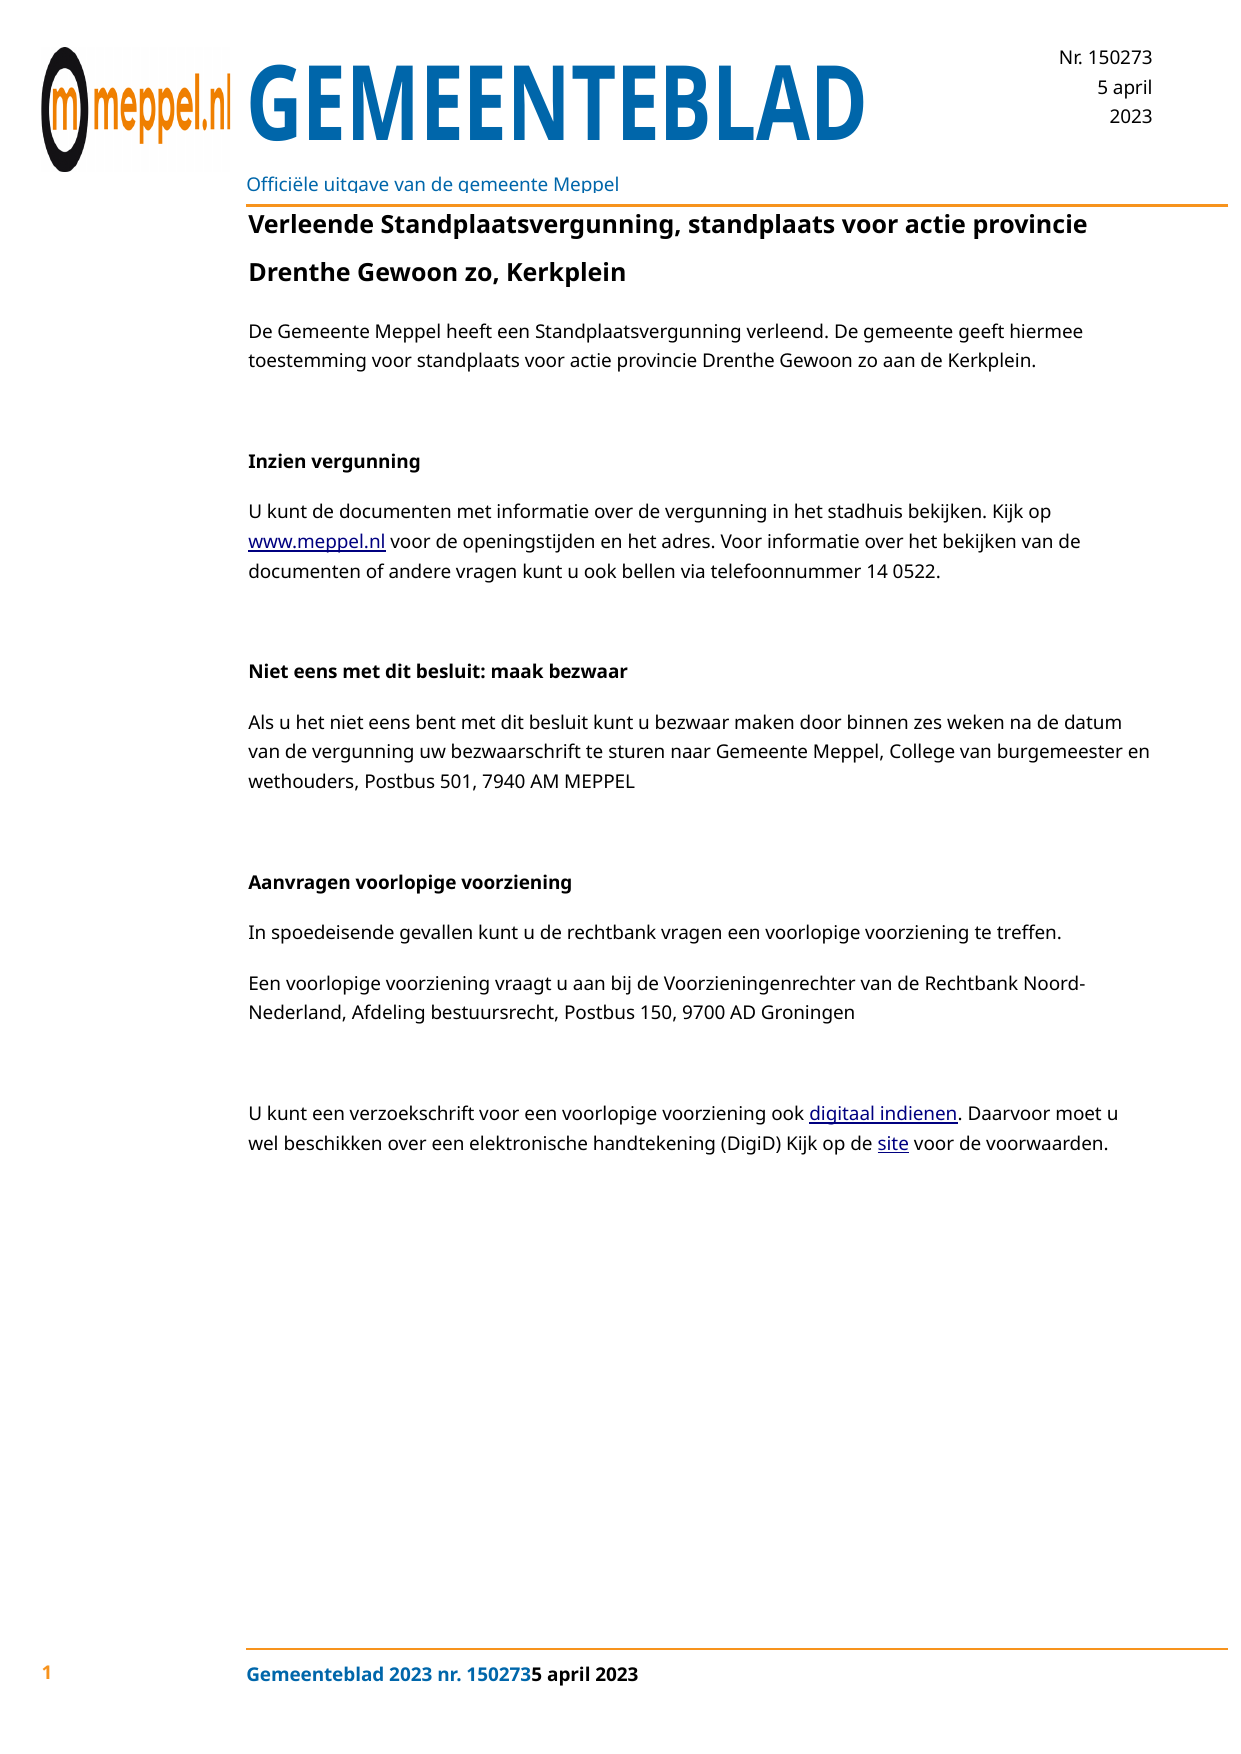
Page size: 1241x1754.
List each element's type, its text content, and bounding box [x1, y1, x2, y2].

text De Gemeente Meppel heeft een Standplaatsvergunning verleend. De gemeente geeft hiermee toestemming voor standplaats voor actie provincie Drenthe Gewoon zo aan de Kerkplein. [248, 318, 1152, 373]
text Niet eens met dit besluit: maak bezwaar [248, 659, 1152, 684]
text U kunt een verzoekschrift voor een voorlopige voorziening ook digitaal indienen. Daarvoor moet u wel beschikken over een elektronische handtekening (DigiD) Kijk op de site voor de voorwaarden. [248, 1100, 1152, 1156]
text Inzien vergunning [248, 448, 1152, 474]
text Een voorlopige voorziening vraagt u aan bij de Voorzieningenrechter van de Rechtbank Noord-Nederland, Afdeling bestuursrecht, Postbus 150, 9700 AD Groningen [248, 970, 1152, 1025]
text Verleende Standplaatsvergunning, standplaats voor actie provincie Drenthe Gewoon zo, Kerkplein [248, 207, 1152, 288]
text Als u het niet eens bent met dit besluit kunt u bezwaar maken door binnen zes weken na de datum van de vergunning uw bezwaarschrift te sturen naar Gemeente Meppel, College van burgemeester en wethouders, Postbus 501, 7940 AM MEPPEL [248, 709, 1152, 794]
text U kunt de documenten met informatie over de vergunning in het stadhuis bekijken. Kijk op www.meppel.nl voor de openingstijden en het adres. Voor informatie over het bekijken van de documenten of andere vragen kunt u ook bellen via telefoonnummer 14 0522. [248, 499, 1152, 584]
text In spoedeisende gevallen kunt u de rechtbank vragen een voorlopige voorziening te treffen. [248, 919, 1152, 945]
picture [41, 47, 231, 172]
text Aanvragen voorlopige voorziening [248, 869, 1152, 895]
